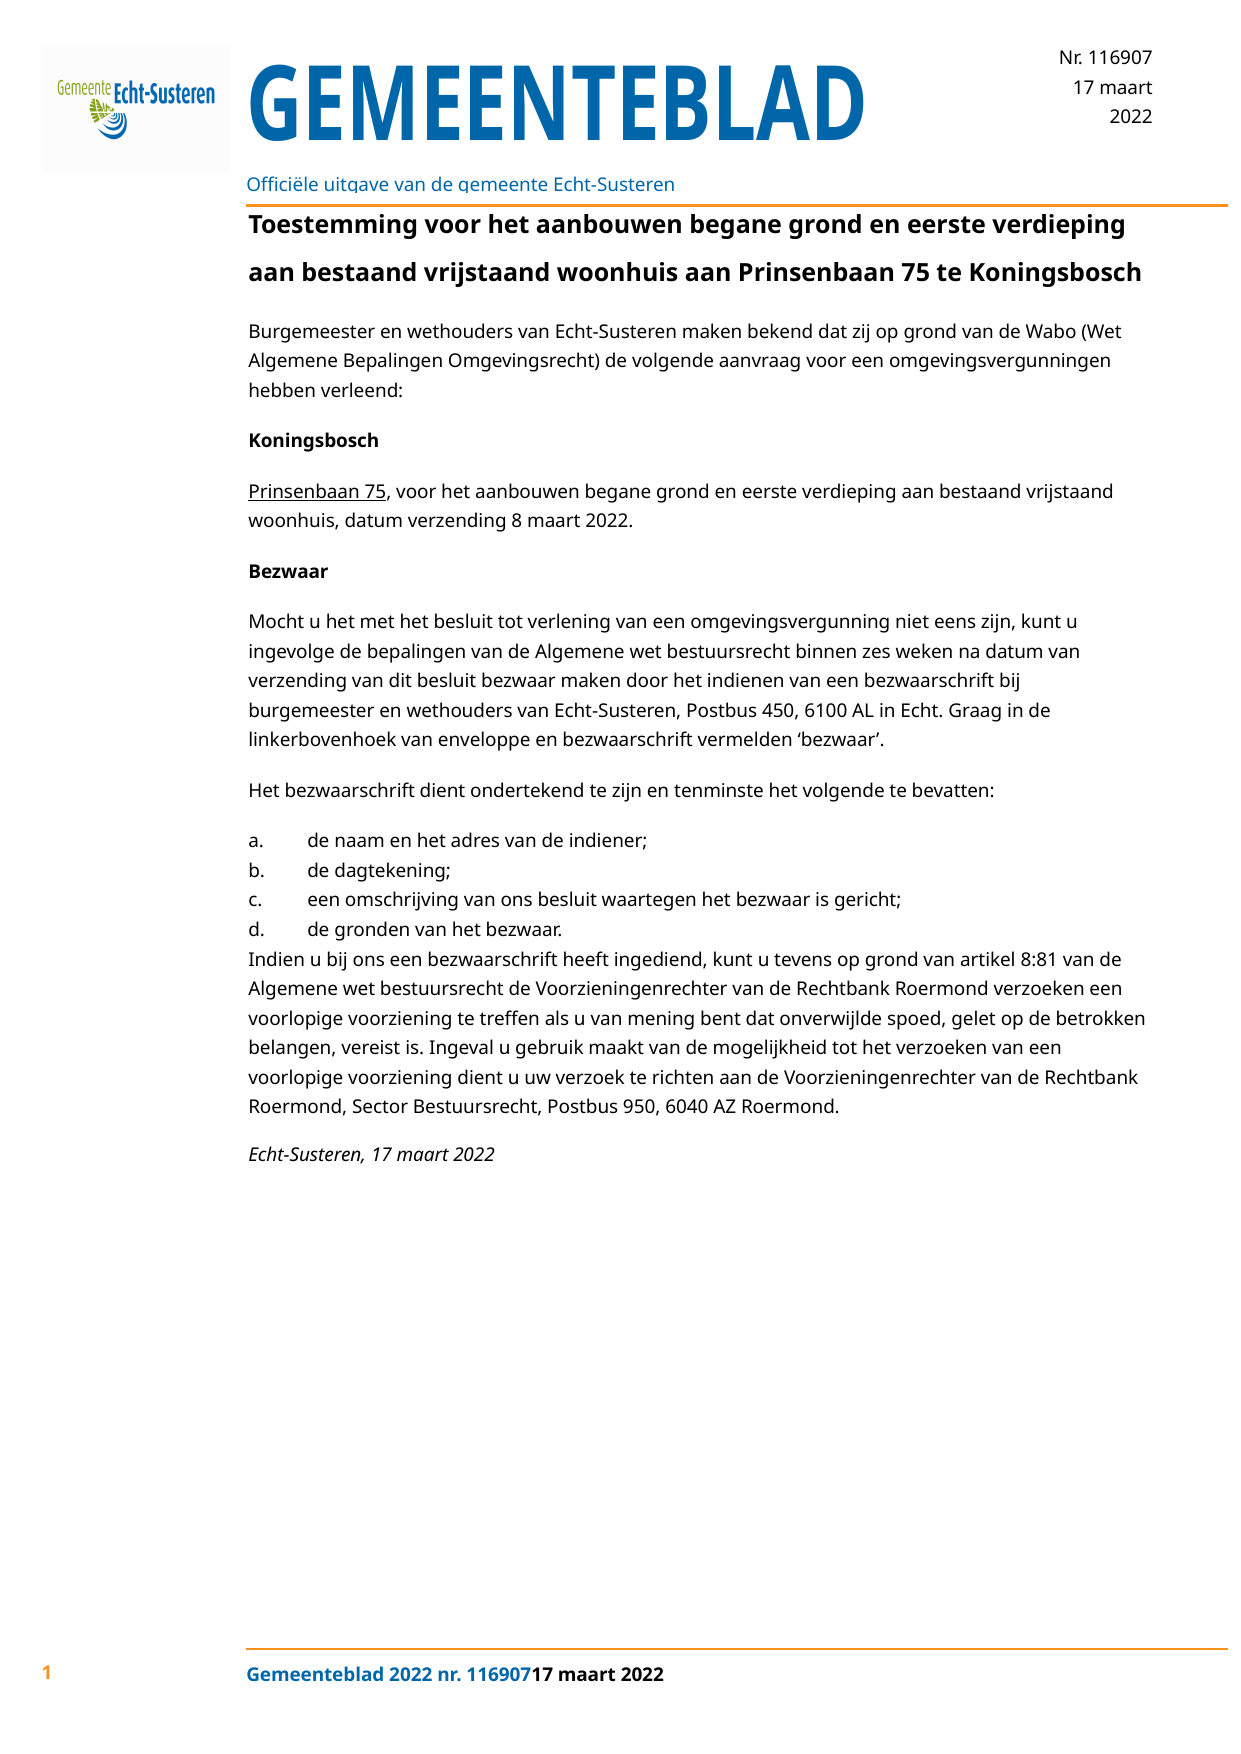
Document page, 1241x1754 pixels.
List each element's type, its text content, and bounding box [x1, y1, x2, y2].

text Mocht u het met het besluit tot verlening van een omgevingsvergunning niet eens zijn, kunt u ingevolge de bepalingen van de Algemene wet bestuursrecht binnen zes weken na datum van verzending van dit besluit bezwaar maken door het indienen van een bezwaarschrift bij burgemeester en wethouders van Echt-Susteren, Postbus 450, 6100 AL in Echt. Graag in de linkerbovenhoek van enveloppe en bezwaarschrift vermelden ‘bezwaar’. [248, 608, 1152, 752]
list de dagtekening; [248, 857, 1152, 883]
list de gronden van het bezwaar. [248, 916, 1152, 942]
text Het bezwaarschrift dient ondertekend te zijn en tenminste het volgende te bevatten: [248, 777, 1152, 803]
list een omschrijving van ons besluit waartegen het bezwaar is gericht; [248, 887, 1152, 912]
text Burgemeester en wethouders van Echt-Susteren maken bekend dat zij op grond van de Wabo (Wet Algemene Bepalingen Omgevingsrecht) de volgende aanvraag voor een omgevingsvergunningen hebben verleend: [248, 318, 1152, 403]
text Prinsenbaan 75, voor het aanbouwen begane grond en eerste verdieping aan bestaand vrijstaand woonhuis, datum verzending 8 maart 2022. [248, 478, 1152, 533]
text Koningsbosch [248, 427, 1152, 453]
list de naam en het adres van de indiener; [248, 827, 1152, 853]
text Indien u bij ons een bezwaarschrift heeft ingediend, kunt u tevens op grond van artikel 8:81 van de Algemene wet bestuursrecht de Voorzieningenrechter van de Rechtbank Roermond verzoeken een voorlopige voorziening te treffen als u van mening bent dat onverwijlde spoed, gelet op de betrokken belangen, vereist is. Ingeval u gebruik maakt van de mogelijkheid tot het verzoeken van een voorlopige voorziening dient u uw verzoek te richten aan de Voorzieningenrechter van de Rechtbank Roermond, Sector Bestuursrecht, Postbus 950, 6040 AZ Roermond. [248, 946, 1152, 1119]
text Toestemming voor het aanbouwen begane grond en eerste verdieping aan bestaand vrijstaand woonhuis aan Prinsenbaan 75 te Koningsbosch [248, 207, 1152, 288]
text Bezwaar [248, 558, 1152, 584]
text Echt-Susteren, 17 maart 2022 [248, 1142, 1152, 1167]
picture [41, 47, 231, 172]
